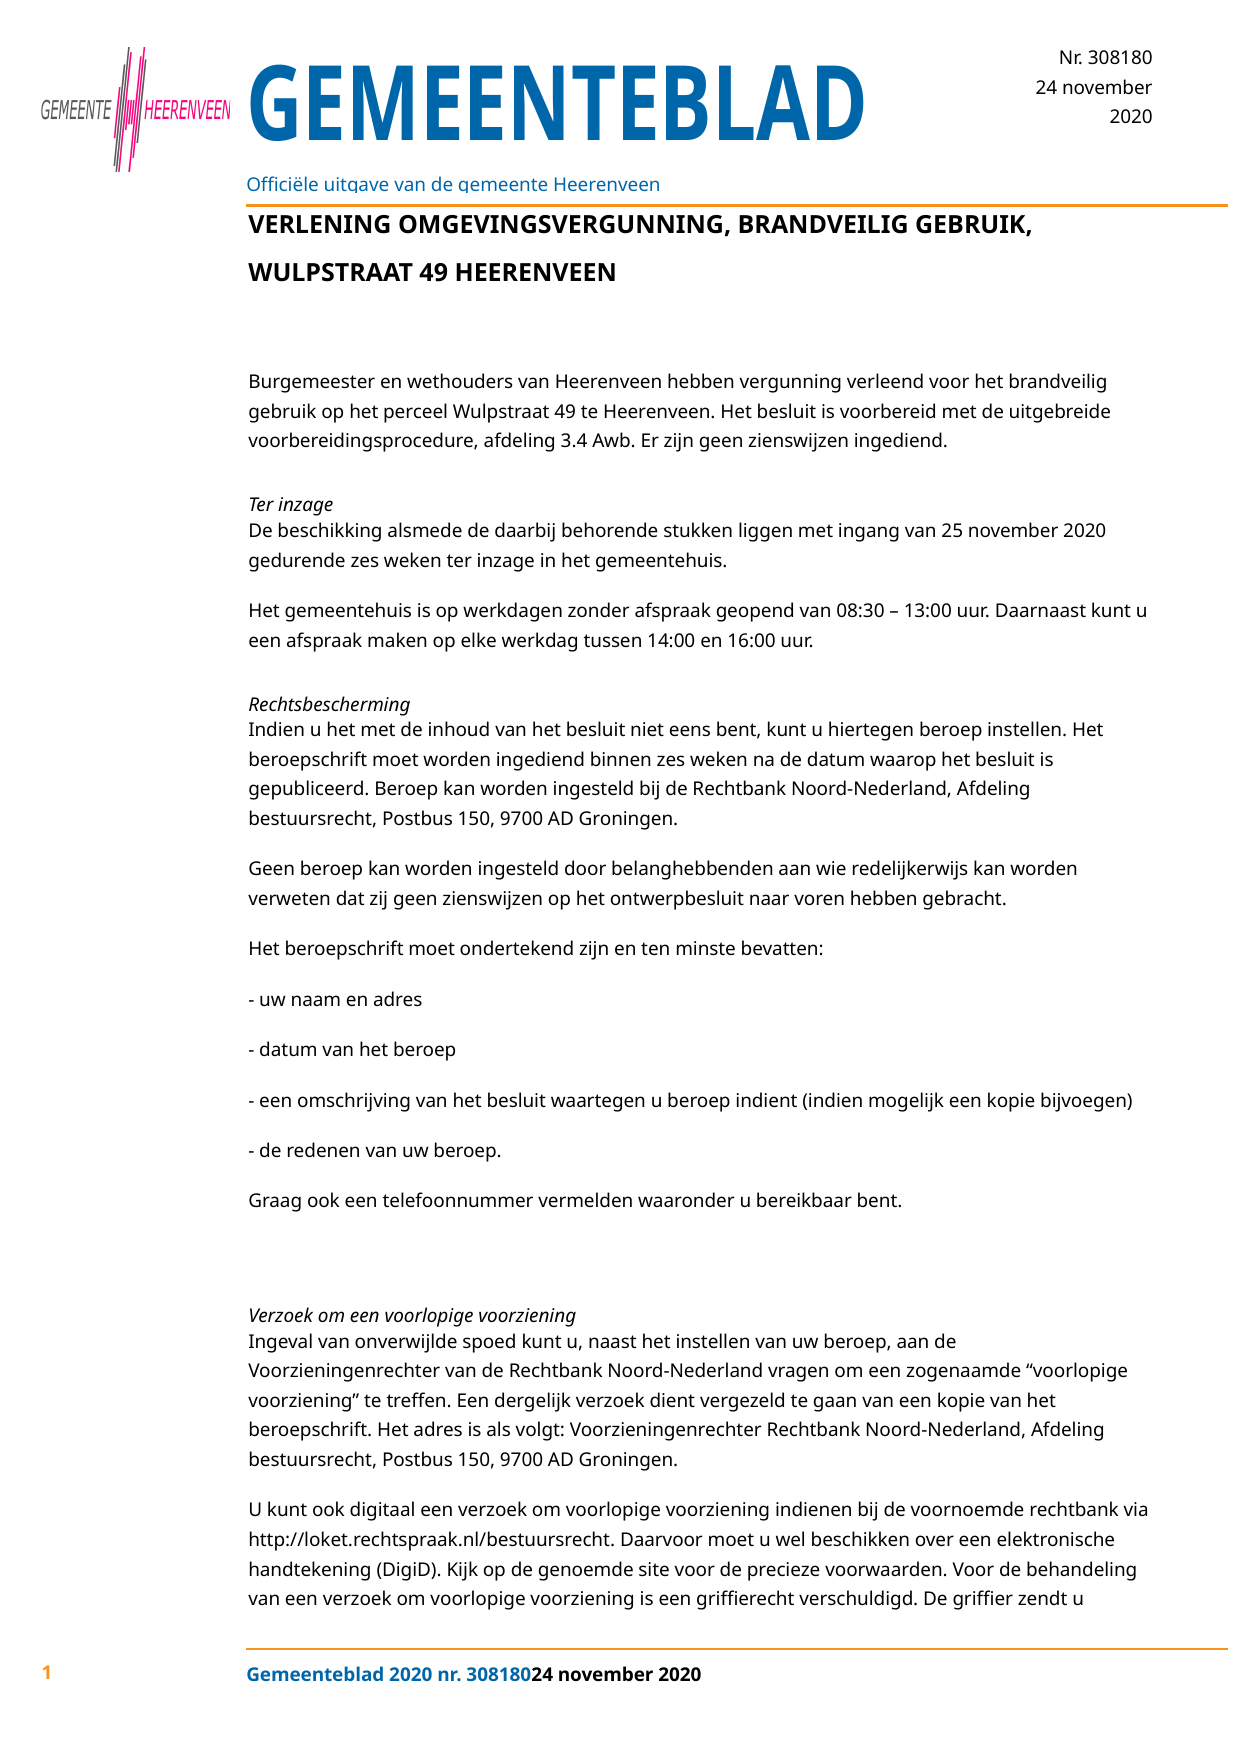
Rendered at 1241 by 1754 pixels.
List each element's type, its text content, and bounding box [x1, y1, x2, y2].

text Rechtsbescherming [248, 691, 1152, 716]
text Indien u het met de inhoud van het besluit niet eens bent, kunt u hiertegen beroep instellen. Het beroepschrift moet worden ingediend binnen zes weken na de datum waarop het besluit is gepubliceerd. Beroep kan worden ingesteld bij de Rechtbank Noord-Nederland, Afdeling bestuursrecht, Postbus 150, 9700 AD Groningen. [248, 716, 1152, 831]
text - uw naam en adres [248, 986, 1152, 1012]
text Burgemeester en wethouders van Heerenveen hebben vergunning verleend voor het brandveilig gebruik op het perceel Wulpstraat 49 te Heerenveen. Het besluit is voorbereid met de uitgebreide voorbereidingsprocedure, afdeling 3.4 Awb. Er zijn geen zienswijzen ingediend. [248, 368, 1152, 453]
text VERLENING OMGEVINGSVERGUNNING, BRANDVEILIG GEBRUIK, WULPSTRAAT 49 HEERENVEEN [248, 207, 1152, 288]
text Verzoek om een voorlopige voorziening [248, 1302, 1152, 1328]
picture [41, 47, 231, 172]
text U kunt ook digitaal een verzoek om voorlopige voorziening indienen bij de voornoemde rechtbank via http://loket.rechtspraak.nl/bestuursrecht. Daarvoor moet u wel beschikken over een elektronische handtekening (DigiD). Kijk op de genoemde site voor de precieze voorwaarden. Voor de behandeling van een verzoek om voorlopige voorziening is een griffierecht verschuldigd. De griffier zendt u [248, 1497, 1152, 1611]
text - een omschrijving van het besluit waartegen u beroep indient (indien mogelijk een kopie bijvoegen) [248, 1087, 1152, 1113]
text Ter inzage [248, 491, 1152, 517]
text Het beroepschrift moet ondertekend zijn en ten minste bevatten: [248, 936, 1152, 961]
text Ingeval van onverwijlde spoed kunt u, naast het instellen van uw beroep, aan de Voorzieningenrechter van de Rechtbank Noord-Nederland vragen om een zogenaamde “voorlopige voorziening” te treffen. Een dergelijk verzoek dient vergezeld te gaan van een kopie van het beroepschrift. Het adres is als volgt: Voorzieningenrechter Rechtbank Noord-Nederland, Afdeling bestuursrecht, Postbus 150, 9700 AD Groningen. [248, 1328, 1152, 1472]
text - datum van het beroep [248, 1036, 1152, 1062]
text Het gemeentehuis is op werkdagen zonder afspraak geopend van 08:30 – 13:00 uur. Daarnaast kunt u een afspraak maken op elke werkdag tussen 14:00 en 16:00 uur. [248, 597, 1152, 652]
text - de redenen van uw beroep. [248, 1137, 1152, 1163]
text De beschikking alsmede de daarbij behorende stukken liggen met ingang van 25 november 2020 gedurende zes weken ter inzage in het gemeentehuis. [248, 517, 1152, 572]
text Geen beroep kan worden ingesteld door belanghebbenden aan wie redelijkerwijs kan worden verweten dat zij geen zienswijzen op het ontwerpbesluit naar voren hebben gebracht. [248, 856, 1152, 911]
text Graag ook een telefoonnummer vermelden waaronder u bereikbaar bent. [248, 1188, 1152, 1213]
